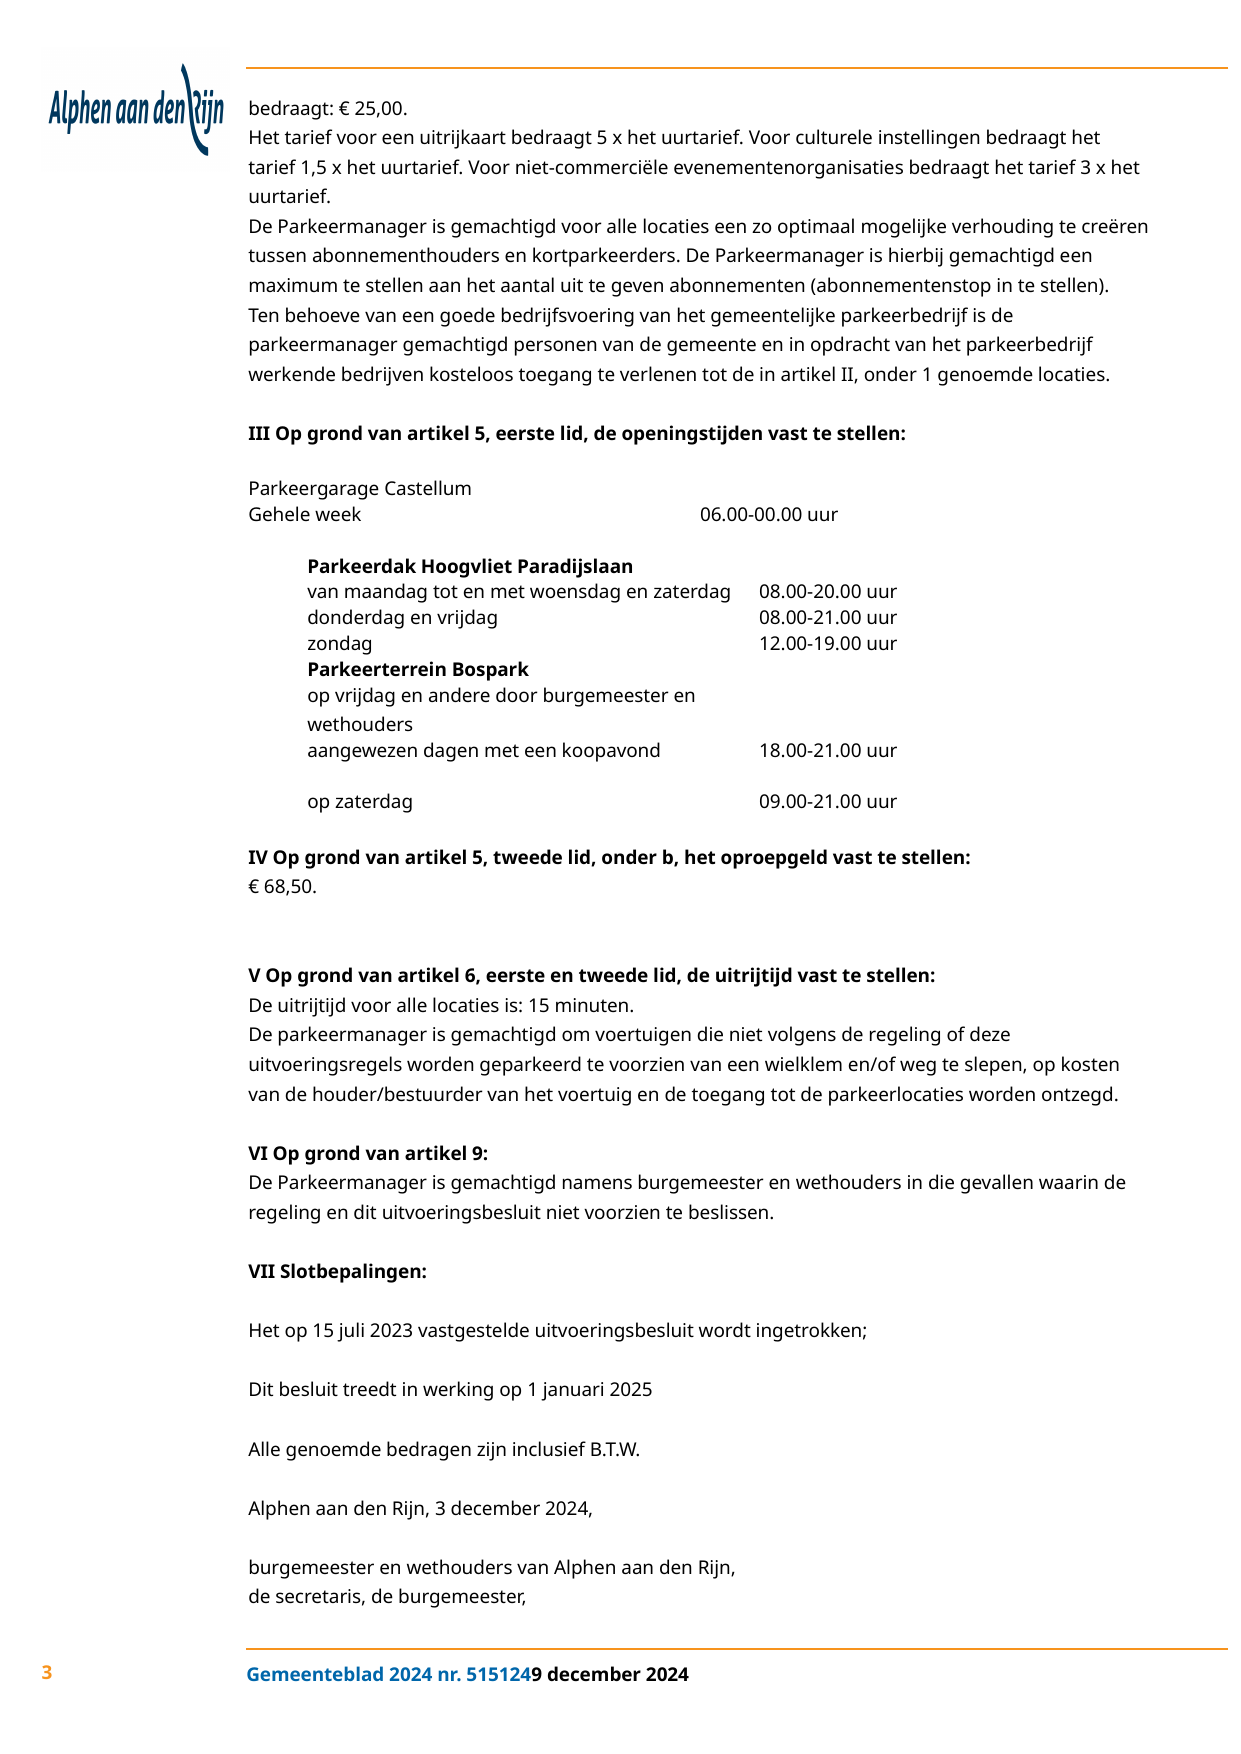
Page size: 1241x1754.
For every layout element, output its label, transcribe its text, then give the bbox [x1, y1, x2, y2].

table_cell aangewezen dagen met een koopavond [307, 737, 759, 763]
text € 68,50. [248, 874, 1152, 899]
table_header Parkeergarage Castellum [248, 476, 1152, 501]
text Ten behoeve van een goede bedrijfsvoering van het gemeentelijke parkeerbedrijf is de parkeermanager gemachtigd personen van de gemeente en in opdracht van het parkeerbedrijf werkende bedrijven kosteloos toegang te verlenen tot de in artikel II, onder 1 genoemde locaties. [248, 302, 1152, 387]
table_cell op zaterdag [307, 789, 759, 814]
text De Parkeermanager is gemachtigd namens burgemeester en wethouders in die gevallen waarin de regeling en dit uitvoeringsbesluit niet voorzien te beslissen. [248, 1169, 1152, 1225]
text IV Op grond van artikel 5, tweede lid, onder b, het oproepgeld vast te stellen: [248, 844, 1152, 870]
table_cell zondag [307, 630, 759, 656]
table_cell 06.00-00.00 uur [700, 501, 1152, 527]
table_cell [248, 527, 700, 553]
table_header Parkeerterrein Bospark [307, 656, 1211, 682]
text bedraagt: € 25,00. [248, 95, 1152, 121]
table_cell Gehele week [248, 501, 700, 527]
table_header Parkeerdak Hoogvliet Paradijslaan [307, 553, 1211, 579]
text VI Op grond van artikel 9: [248, 1140, 1152, 1166]
table_cell van maandag tot en met woensdag en zaterdag [307, 579, 759, 604]
text De Parkeermanager is gemachtigd voor alle locaties een zo optimaal mogelijke verhouding te creëren tussen abonnementhouders en kortparkeerders. De Parkeermanager is hierbij gemachtigd een maximum te stellen aan het aantal uit te geven abonnementen (abonnementenstop in te stellen). [248, 213, 1152, 298]
text Het op 15 juli 2023 vastgestelde uitvoeringsbesluit wordt ingetrokken; [248, 1317, 1152, 1343]
text Alle genoemde bedragen zijn inclusief B.T.W. [248, 1436, 1152, 1461]
text De parkeermanager is gemachtigd om voertuigen die niet volgens de regeling of deze uitvoeringsregels worden geparkeerd te voorzien van een wielklem en/of weg te slepen, op kosten van de houder/bestuurder van het voertuig en de toegang tot de parkeerlocaties worden ontzegd. [248, 1022, 1152, 1106]
text De uitrijtijd voor alle locaties is: 15 minuten. [248, 992, 1152, 1018]
table_cell [759, 682, 1211, 737]
table_cell 08.00-21.00 uur [759, 605, 1211, 630]
table_cell [759, 763, 1211, 789]
text Het tarief voor een uitrijkaart bedraagt 5 x het uurtarief. Voor culturele instellingen bedraagt het tarief 1,5 x het uurtarief. Voor niet-commerciële evenementenorganisaties bedraagt het tarief 3 x het uurtarief. [248, 124, 1152, 209]
text Alphen aan den Rijn, 3 december 2024, [248, 1495, 1152, 1521]
table_cell 12.00-19.00 uur [759, 630, 1211, 656]
table_cell 18.00-21.00 uur [759, 737, 1211, 763]
table_cell 09.00-21.00 uur [759, 789, 1211, 814]
picture [41, 47, 231, 172]
table_cell [700, 527, 1152, 553]
text de secretaris, de burgemeester, [248, 1584, 1152, 1609]
text V Op grond van artikel 6, eerste en tweede lid, de uitrijtijd vast te stellen: [248, 962, 1152, 988]
table_cell 08.00-20.00 uur [759, 579, 1211, 604]
text burgemeester en wethouders van Alphen aan den Rijn, [248, 1554, 1152, 1580]
table_cell [307, 763, 759, 789]
text Dit besluit treedt in werking op 1 januari 2025 [248, 1377, 1152, 1402]
table_cell donderdag en vrijdag [307, 605, 759, 630]
text III Op grond van artikel 5, eerste lid, de openingstijden vast te stellen: [248, 420, 1152, 446]
text VII Slotbepalingen: [248, 1258, 1152, 1284]
table_cell op vrijdag en andere door burgemeester en wethouders [307, 682, 759, 737]
